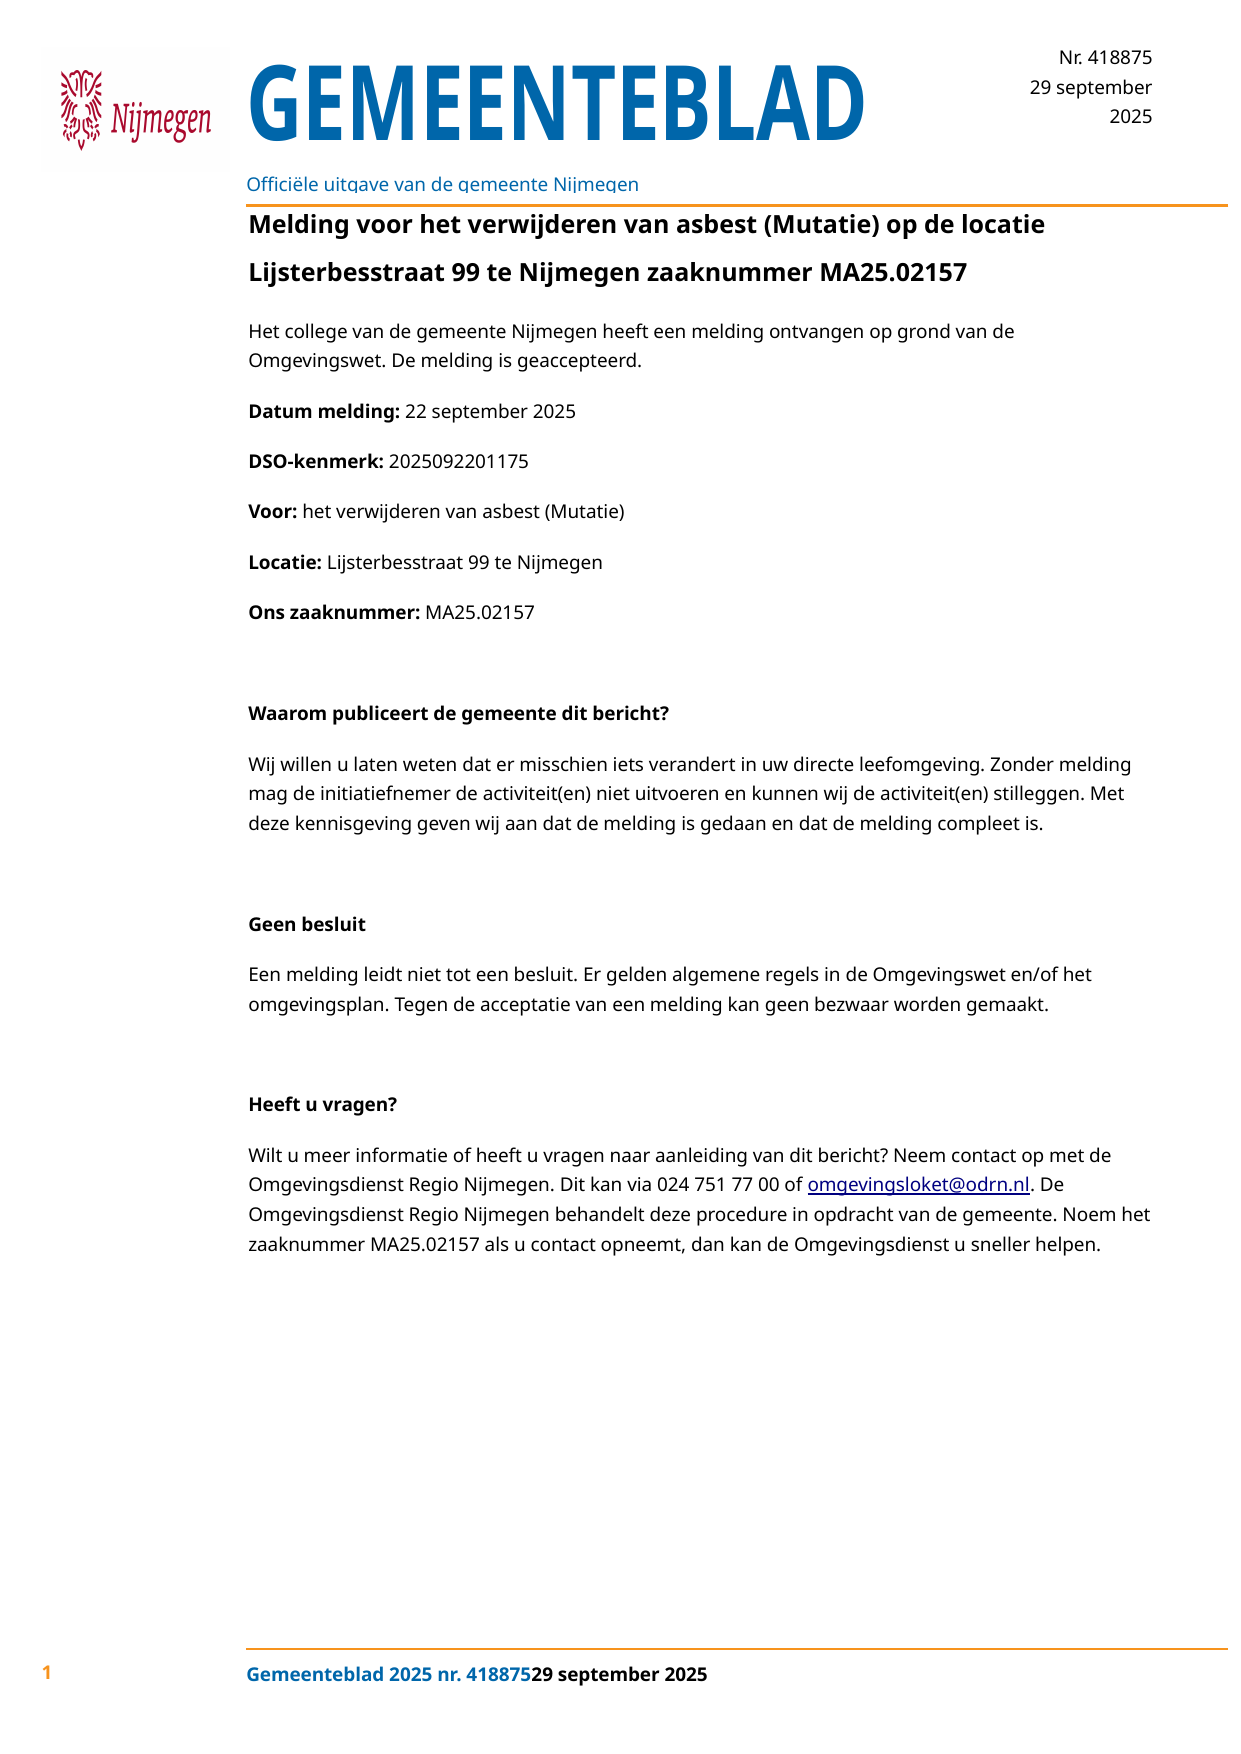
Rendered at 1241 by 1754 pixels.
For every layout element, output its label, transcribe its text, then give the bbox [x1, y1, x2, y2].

text Heeft u vragen? [248, 1092, 1152, 1117]
text Voor: het verwijderen van asbest (Mutatie) [248, 499, 1152, 524]
text Wilt u meer informatie of heeft u vragen naar aanleiding van dit bericht? Neem contact op met de Omgevingsdienst Regio Nijmegen. Dit kan via 024 751 77 00 of omgevingsloket@odrn.nl. De Omgevingsdienst Regio Nijmegen behandelt deze procedure in opdracht van de gemeente. Noem het zaaknummer MA25.02157 als u contact opneemt, dan kan de Omgevingsdienst u sneller helpen. [248, 1142, 1152, 1257]
text Het college van de gemeente Nijmegen heeft een melding ontvangen op grond van de Omgevingswet. De melding is geaccepteerd. [248, 318, 1152, 373]
text Geen besluit [248, 911, 1152, 937]
text Waarom publiceert de gemeente dit bericht? [248, 700, 1152, 726]
text Ons zaaknummer: MA25.02157 [248, 599, 1152, 625]
text Locatie: Lijsterbesstraat 99 te Nijmegen [248, 549, 1152, 575]
text Wij willen u laten weten dat er misschien iets verandert in uw directe leefomgeving. Zonder melding mag de initiatiefnemer de activiteit(en) niet uitvoeren en kunnen wij de activiteit(en) stilleggen. Met deze kennisgeving geven wij aan dat de melding is gedaan en dat de melding compleet is. [248, 751, 1152, 836]
text DSO-kenmerk: 2025092201175 [248, 448, 1152, 474]
text Datum melding: 22 september 2025 [248, 398, 1152, 424]
picture [41, 47, 231, 172]
text Een melding leidt niet tot een besluit. Er gelden algemene regels in de Omgevingswet en/of het omgevingsplan. Tegen de acceptatie van een melding kan geen bezwaar worden gemaakt. [248, 961, 1152, 1017]
text Melding voor het verwijderen van asbest (Mutatie) op de locatie Lijsterbesstraat 99 te Nijmegen zaaknummer MA25.02157 [248, 207, 1152, 288]
